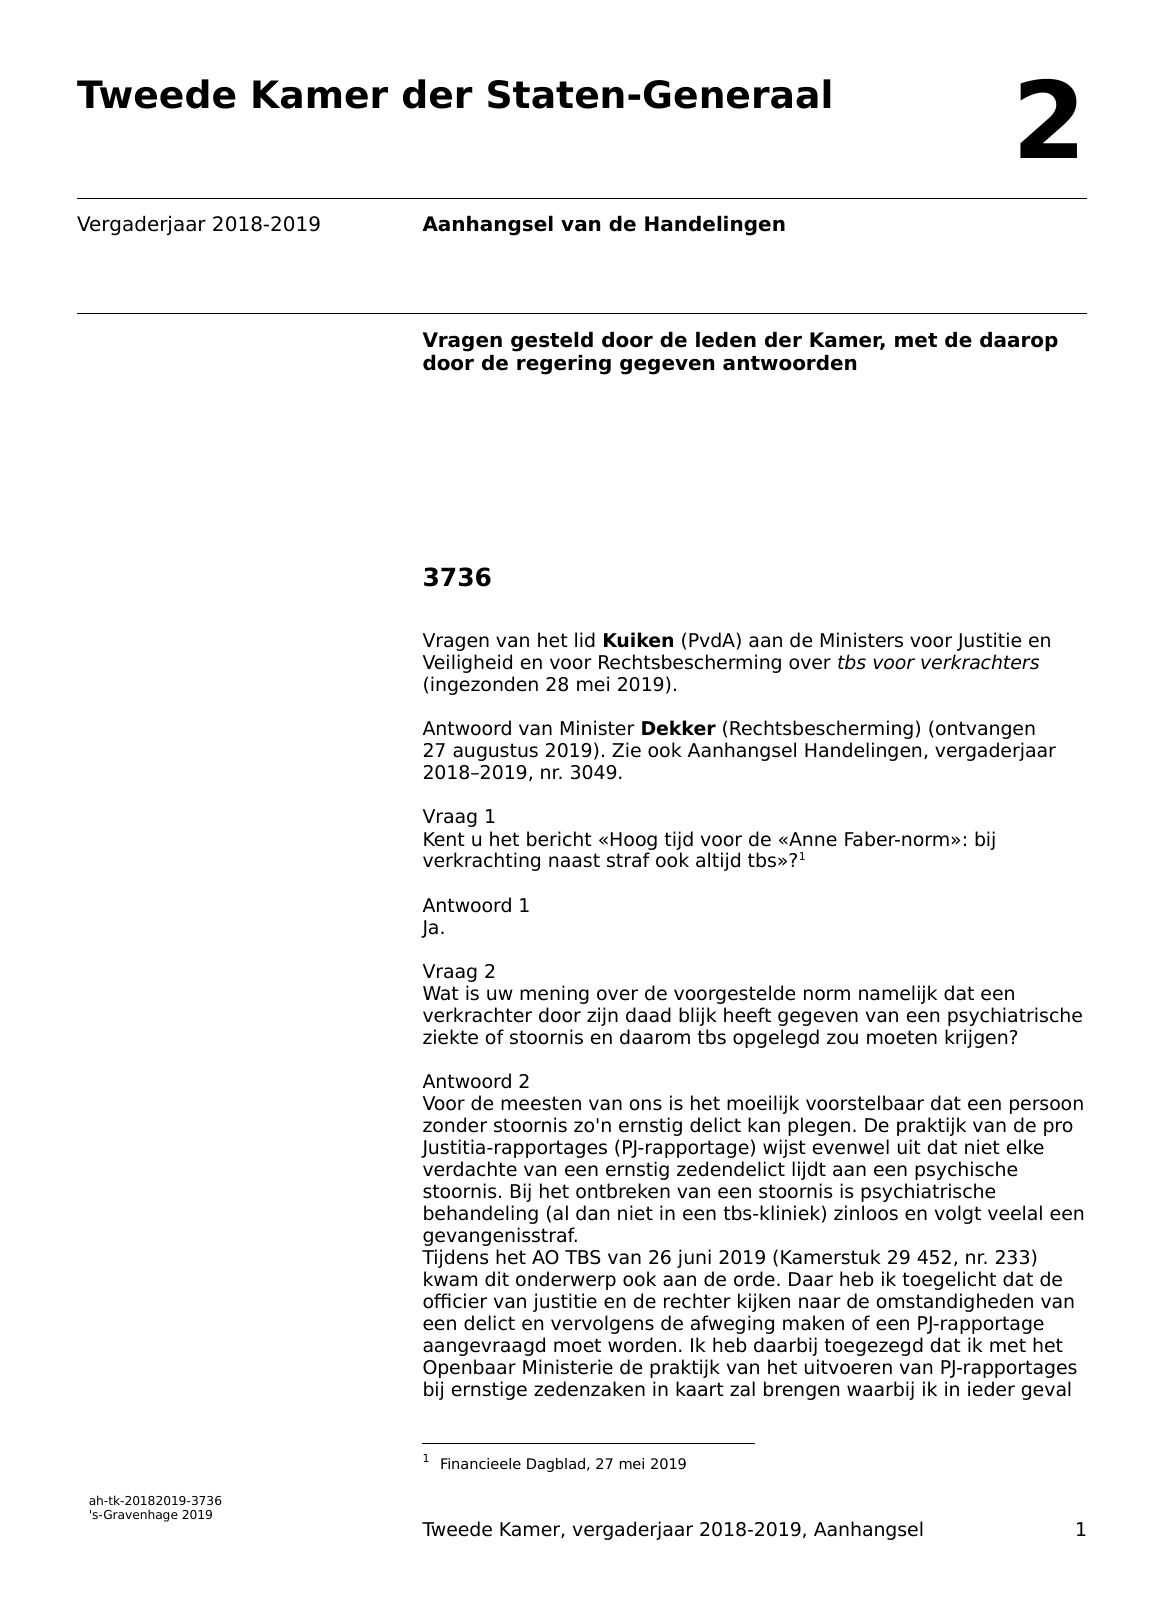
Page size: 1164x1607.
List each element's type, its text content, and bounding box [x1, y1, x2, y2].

text Antwoord 2 [422, 1071, 1087, 1093]
text 3736 [422, 563, 1087, 592]
text Voor de meesten van ons is het moeilijk voorstelbaar dat een persoon zonder stoornis zo'n ernstig delict kan plegen. De praktijk van de pro Justitia-rapportages (PJ-rapportage) wijst evenwel uit dat niet elke verdachte van een ernstig zedendelict lijdt aan een psychische stoornis. Bij het ontbreken van een stoornis is psychiatrische behandeling (al dan niet in een tbs-kliniek) zinloos en volgt veelal een gevangenisstraf. [422, 1093, 1087, 1247]
table_header 2 [886, 59, 1087, 198]
text Wat is uw mening over de voorgestelde norm namelijk dat een verkrachter door zijn daad blijk heeft gegeven van een psychiatrische ziekte of stoornis en daarom tbs opgelegd zou moeten krijgen? [422, 983, 1087, 1049]
table_cell Vragen gesteld door de leden der Kamer, met de daarop door de regering gegeven antwoorden [422, 314, 1087, 375]
text Ja. [422, 917, 1087, 938]
text Financieele Dagblad, 27 mei 2019 [422, 1452, 1087, 1474]
table_cell Vergaderjaar 2018-2019 [77, 199, 422, 313]
text ah-tk-20182019-3736 [88, 1494, 323, 1508]
text 's-Gravenhage 2019 [88, 1508, 323, 1522]
text Vragen van het lid Kuiken (PvdA) aan de Ministers voor Justitie en Veiligheid en voor Rechtsbescherming over tbs voor verkrachters (ingezonden 28 mei 2019). [422, 630, 1087, 696]
text Tijdens het AO TBS van 26 juni 2019 (Kamerstuk 29 452, nr. 233) kwam dit onderwerp ook aan de orde. Daar heb ik toegelicht dat de officier van justitie en de rechter kijken naar de omstandigheden van een delict en vervolgens de afweging maken of een PJ-rapportage aangevraagd moet worden. Ik heb daarbij toegezegd dat ik met het Openbaar Ministerie de praktijk van het uitvoeren van PJ-rapportages bij ernstige zedenzaken in kaart zal brengen waarbij ik in ieder geval [422, 1247, 1087, 1401]
text Vraag 2 [422, 961, 1087, 983]
text Antwoord van Minister Dekker (Rechtsbescherming) (ontvangen 27 augustus 2019). Zie ook Aanhangsel Handelingen, vergaderjaar 2018–2019, nr. 3049. [422, 718, 1087, 784]
table_header Tweede Kamer der Staten-Generaal [77, 59, 886, 198]
text Antwoord 1 [422, 894, 1087, 917]
table_cell [77, 314, 422, 375]
text Vraag 1 [422, 806, 1087, 828]
table_cell Aanhangsel van de Handelingen [422, 199, 1087, 313]
text Kent u het bericht «Hoog tijd voor de «Anne Faber-norm»: bij verkrachting naast straf ook altijd tbs»? [422, 828, 1087, 872]
